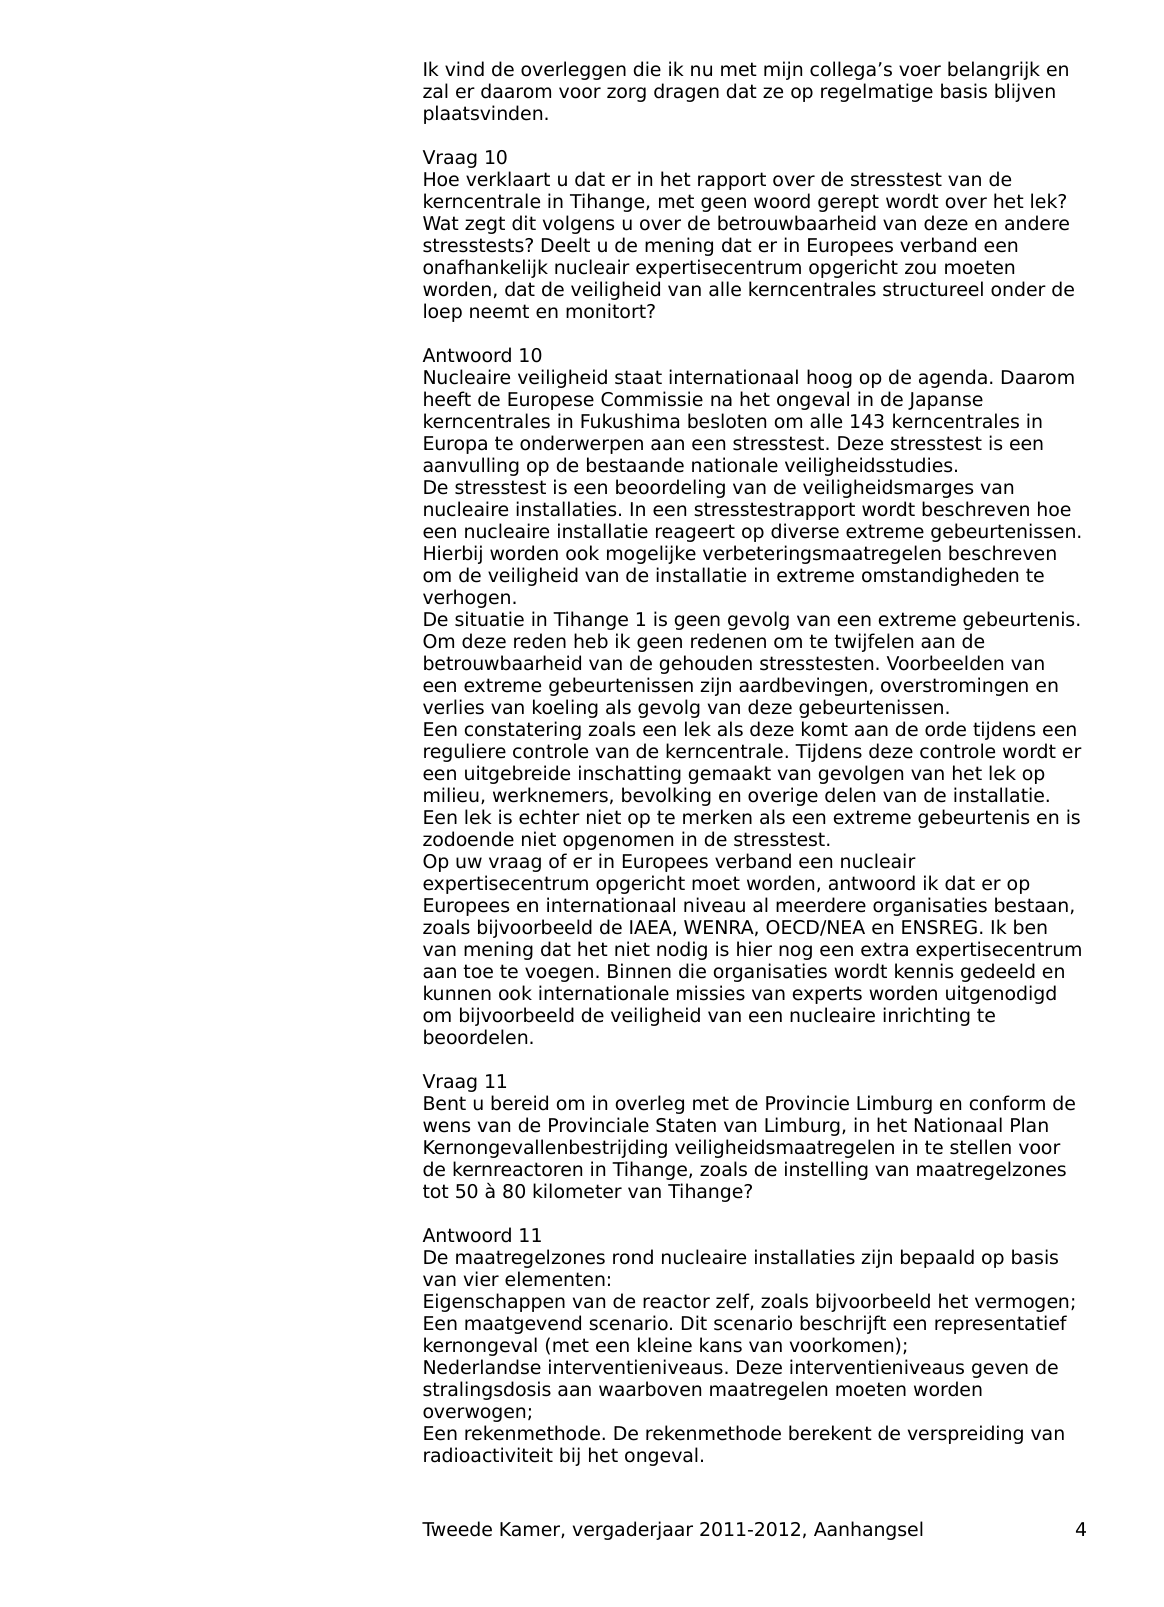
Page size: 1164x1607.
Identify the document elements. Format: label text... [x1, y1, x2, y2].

text Vraag 11 [422, 1071, 1087, 1093]
text Antwoord 10 [422, 345, 1087, 367]
text Hoe verklaart u dat er in het rapport over de stresstest van de kerncentrale in Tihange, met geen woord gerept wordt over het lek? Wat zegt dit volgens u over de betrouwbaarheid van deze en andere stresstests? Deelt u de mening dat er in Europees verband een onafhankelijk nucleair expertisecentrum opgericht zou moeten worden, dat de veiligheid van alle kerncentrales structureel onder de loep neemt en monitort? [422, 169, 1087, 323]
text Een rekenmethode. De rekenmethode berekent de verspreiding van radioactiviteit bij het ongeval. [422, 1423, 1087, 1467]
text Bent u bereid om in overleg met de Provincie Limburg en conform de wens van de Provinciale Staten van Limburg, in het Nationaal Plan Kernongevallenbestrijding veiligheidsmaatregelen in te stellen voor de kernreactoren in Tihange, zoals de instelling van maatregelzones tot 50 à 80 kilometer van Tihange? [422, 1093, 1087, 1203]
text Vraag 10 [422, 147, 1087, 169]
text Antwoord 11 [422, 1225, 1087, 1247]
text De maatregelzones rond nucleaire installaties zijn bepaald op basis van vier elementen: [422, 1247, 1087, 1291]
text Op uw vraag of er in Europees verband een nucleair expertisecentrum opgericht moet worden, antwoord ik dat er op Europees en internationaal niveau al meerdere organisaties bestaan, zoals bijvoorbeeld de IAEA, WENRA, OECD/NEA en ENSREG. Ik ben van mening dat het niet nodig is hier nog een extra expertisecentrum aan toe te voegen. Binnen die organisaties wordt kennis gedeeld en kunnen ook internationale missies van experts worden uitgenodigd om bijvoorbeeld de veiligheid van een nucleaire inrichting te beoordelen. [422, 851, 1087, 1048]
text Nederlandse interventieniveaus. Deze interventieniveaus geven de stralingsdosis aan waarboven maatregelen moeten worden overwogen; [422, 1357, 1087, 1423]
text De situatie in Tihange 1 is geen gevolg van een extreme gebeurtenis. Om deze reden heb ik geen redenen om te twijfelen aan de betrouwbaarheid van de gehouden stresstesten. Voorbeelden van een extreme gebeurtenissen zijn aardbevingen, overstromingen en verlies van koeling als gevolg van deze gebeurtenissen. [422, 609, 1087, 719]
text Een maatgevend scenario. Dit scenario beschrijft een representatief kernongeval (met een kleine kans van voorkomen); [422, 1313, 1087, 1357]
text Ik vind de overleggen die ik nu met mijn collega’s voer belangrijk en zal er daarom voor zorg dragen dat ze op regelmatige basis blijven plaatsvinden. [422, 59, 1087, 125]
text Een constatering zoals een lek als deze komt aan de orde tijdens een reguliere controle van de kerncentrale. Tijdens deze controle wordt er een uitgebreide inschatting gemaakt van gevolgen van het lek op milieu, werknemers, bevolking en overige delen van de installatie. [422, 719, 1087, 807]
text Eigenschappen van de reactor zelf, zoals bijvoorbeeld het vermogen; [422, 1291, 1087, 1313]
text De stresstest is een beoordeling van de veiligheidsmarges van nucleaire installaties. In een stresstestrapport wordt beschreven hoe een nucleaire installatie reageert op diverse extreme gebeurtenissen. Hierbij worden ook mogelijke verbeteringsmaatregelen beschreven om de veiligheid van de installatie in extreme omstandigheden te verhogen. [422, 477, 1087, 609]
text Nucleaire veiligheid staat internationaal hoog op de agenda. Daarom heeft de Europese Commissie na het ongeval in de Japanse kerncentrales in Fukushima besloten om alle 143 kerncentrales in Europa te onderwerpen aan een stresstest. Deze stresstest is een aanvulling op de bestaande nationale veiligheidsstudies. [422, 367, 1087, 477]
text Een lek is echter niet op te merken als een extreme gebeurtenis en is zodoende niet opgenomen in de stresstest. [422, 807, 1087, 851]
